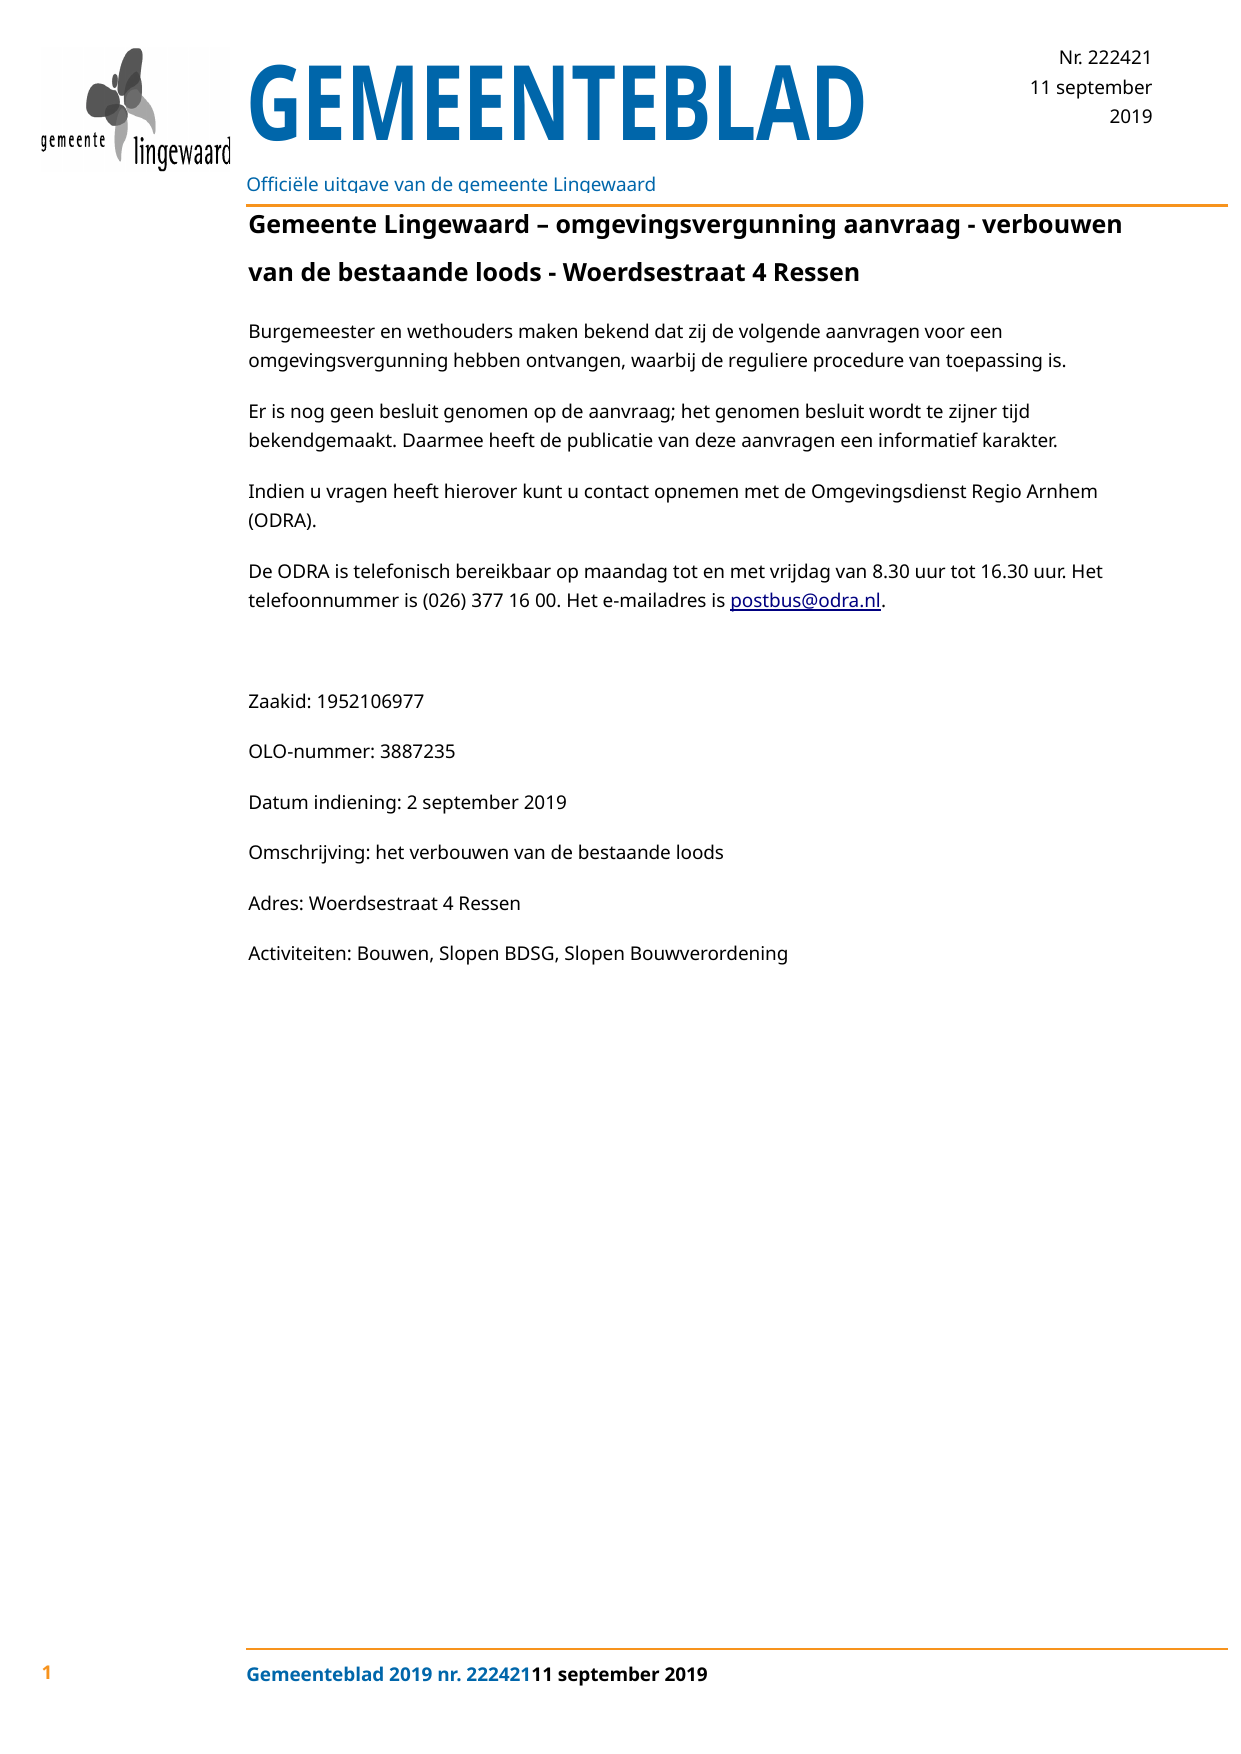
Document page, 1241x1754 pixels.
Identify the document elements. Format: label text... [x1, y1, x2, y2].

text Omschrijving: het verbouwen van de bestaande loods [248, 839, 1152, 865]
text Indien u vragen heeft hierover kunt u contact opnemen met de Omgevingsdienst Regio Arnhem (ODRA). [248, 478, 1152, 533]
text OLO-nummer: 3887235 [248, 739, 1152, 764]
picture [41, 47, 231, 172]
text De ODRA is telefonisch bereikbaar op maandag tot en met vrijdag van 8.30 uur tot 16.30 uur. Het telefoonnummer is (026) 377 16 00. Het e-mailadres is postbus@odra.nl. [248, 558, 1152, 613]
text Adres: Woerdsestraat 4 Ressen [248, 890, 1152, 916]
text Burgemeester en wethouders maken bekend dat zij de volgende aanvragen voor een omgevingsvergunning hebben ontvangen, waarbij de reguliere procedure van toepassing is. [248, 318, 1152, 373]
text Er is nog geen besluit genomen op de aanvraag; het genomen besluit wordt te zijner tijd bekendgemaakt. Daarmee heeft de publicatie van deze aanvragen een informatief karakter. [248, 398, 1152, 453]
text Zaakid: 1952106977 [248, 688, 1152, 714]
text Activiteiten: Bouwen, Slopen BDSG, Slopen Bouwverordening [248, 940, 1152, 966]
text Gemeente Lingewaard – omgevingsvergunning aanvraag - verbouwen van de bestaande loods - Woerdsestraat 4 Ressen [248, 207, 1152, 288]
text Datum indiening: 2 september 2019 [248, 789, 1152, 815]
